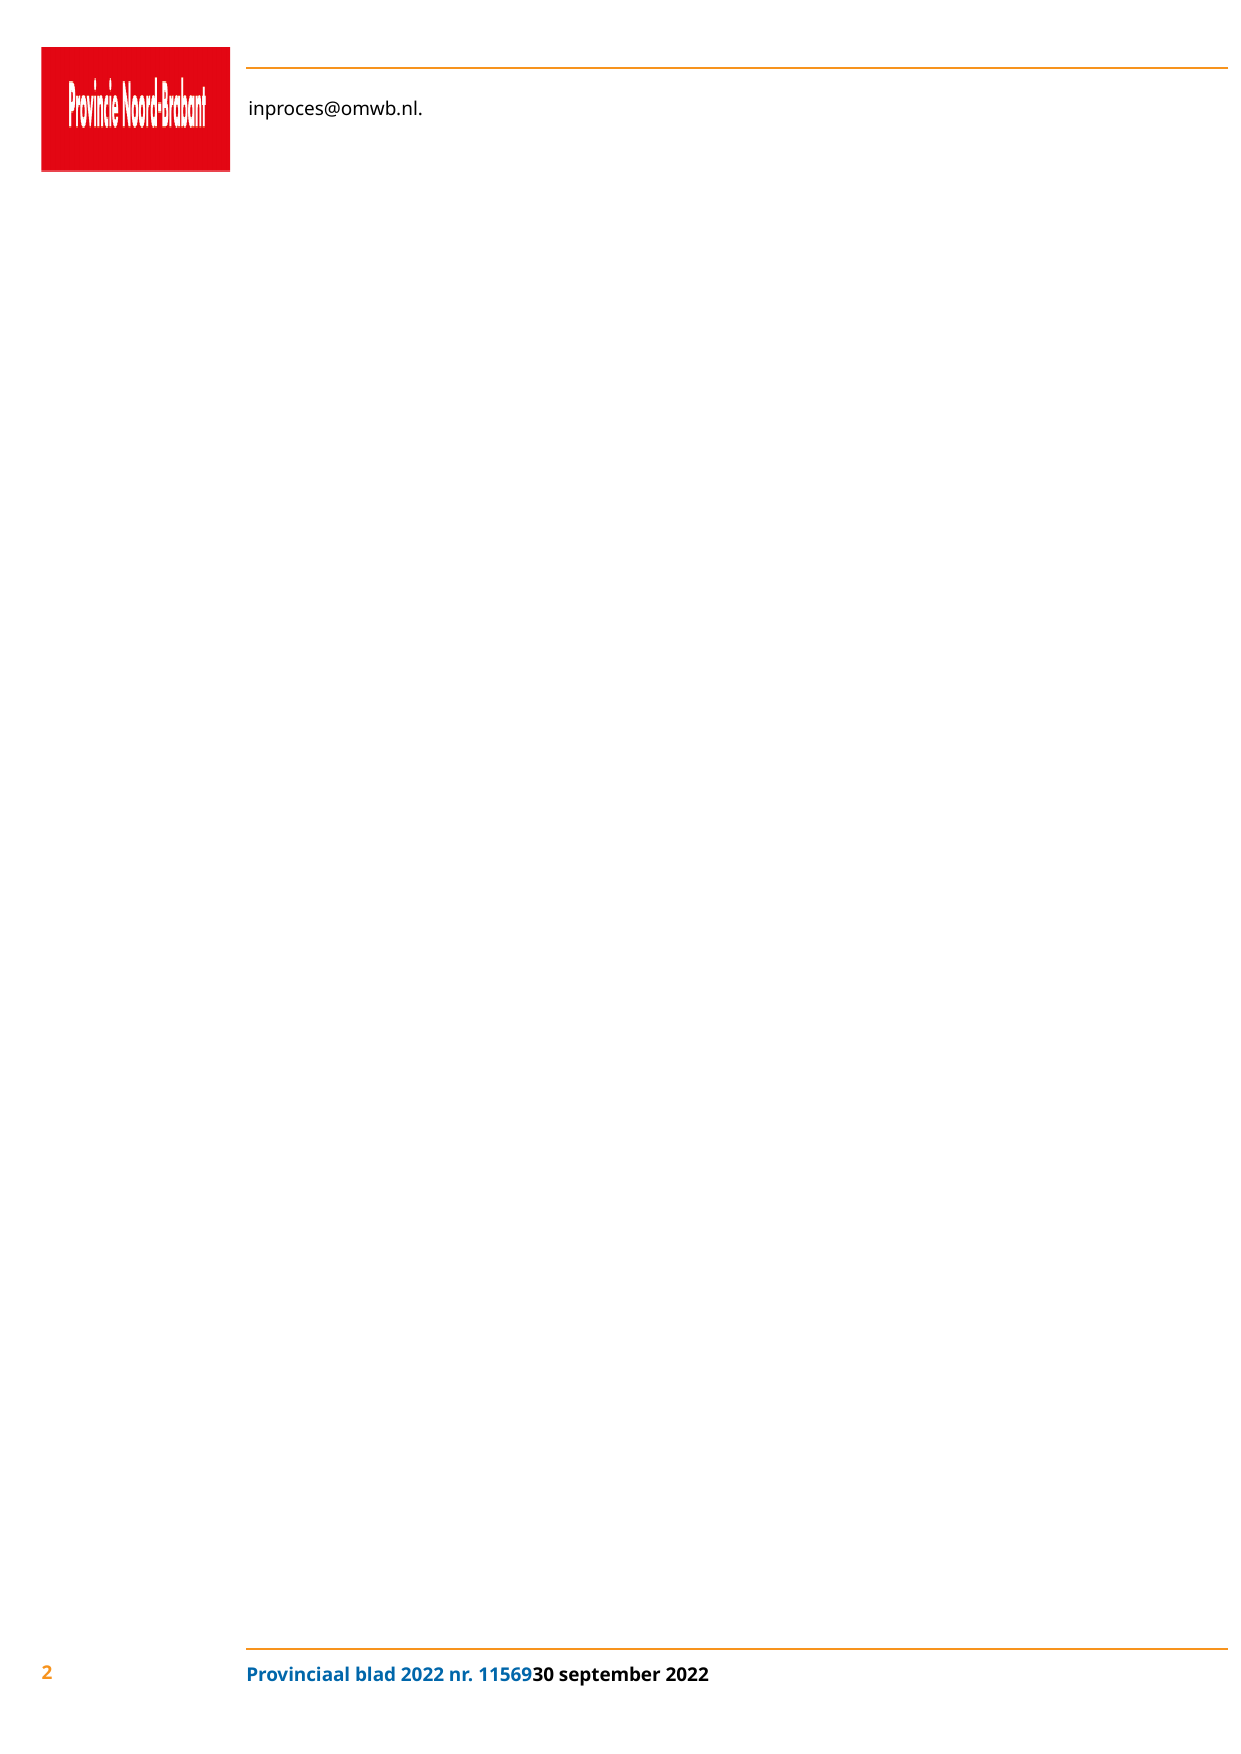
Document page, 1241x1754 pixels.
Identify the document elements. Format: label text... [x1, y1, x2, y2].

picture [41, 47, 231, 172]
text inproces@omwb.nl. [248, 95, 1152, 121]
